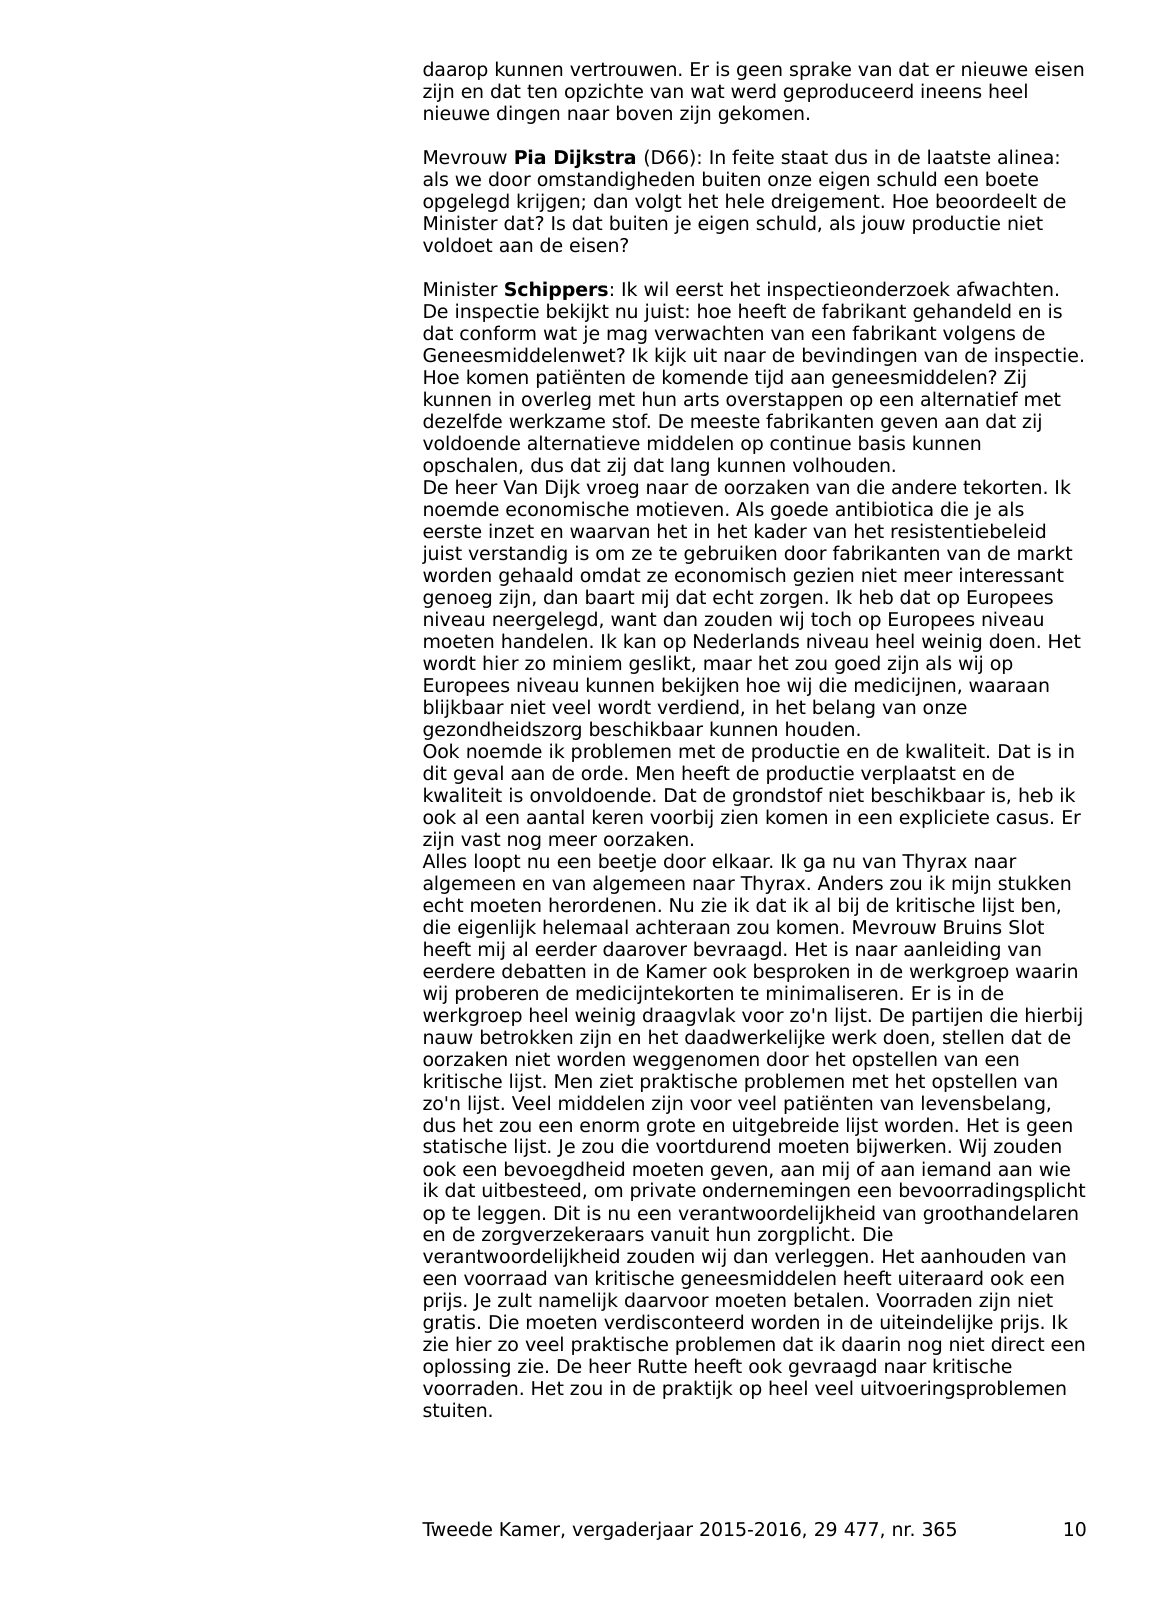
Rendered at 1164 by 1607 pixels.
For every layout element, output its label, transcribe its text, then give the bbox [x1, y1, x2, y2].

text Hoe komen patiënten de komende tijd aan geneesmiddelen? Zij kunnen in overleg met hun arts overstappen op een alternatief met dezelfde werkzame stof. De meeste fabrikanten geven aan dat zij voldoende alternatieve middelen op continue basis kunnen opschalen, dus dat zij dat lang kunnen volhouden. [422, 367, 1087, 477]
text De heer Van Dijk vroeg naar de oorzaken van die andere tekorten. Ik noemde economische motieven. Als goede antibiotica die je als eerste inzet en waarvan het in het kader van het resistentiebeleid juist verstandig is om ze te gebruiken door fabrikanten van de markt worden gehaald omdat ze economisch gezien niet meer interessant genoeg zijn, dan baart mij dat echt zorgen. Ik heb dat op Europees niveau neergelegd, want dan zouden wij toch op Europees niveau moeten handelen. Ik kan op Nederlands niveau heel weinig doen. Het wordt hier zo miniem geslikt, maar het zou goed zijn als wij op Europees niveau kunnen bekijken hoe wij die medicijnen, waaraan blijkbaar niet veel wordt verdiend, in het belang van onze gezondheidszorg beschikbaar kunnen houden. [422, 477, 1087, 741]
text Mevrouw Pia Dijkstra (D66): In feite staat dus in de laatste alinea: als we door omstandigheden buiten onze eigen schuld een boete opgelegd krijgen; dan volgt het hele dreigement. Hoe beoordeelt de Minister dat? Is dat buiten je eigen schuld, als jouw productie niet voldoet aan de eisen? [422, 147, 1087, 257]
text daarop kunnen vertrouwen. Er is geen sprake van dat er nieuwe eisen zijn en dat ten opzichte van wat werd geproduceerd ineens heel nieuwe dingen naar boven zijn gekomen. [422, 59, 1087, 125]
text Minister Schippers: Ik wil eerst het inspectieonderzoek afwachten. De inspectie bekijkt nu juist: hoe heeft de fabrikant gehandeld en is dat conform wat je mag verwachten van een fabrikant volgens de Geneesmiddelenwet? Ik kijk uit naar de bevindingen van de inspectie. [422, 279, 1087, 367]
text Ook noemde ik problemen met de productie en de kwaliteit. Dat is in dit geval aan de orde. Men heeft de productie verplaatst en de kwaliteit is onvoldoende. Dat de grondstof niet beschikbaar is, heb ik ook al een aantal keren voorbij zien komen in een expliciete casus. Er zijn vast nog meer oorzaken. [422, 741, 1087, 851]
text Alles loopt nu een beetje door elkaar. Ik ga nu van Thyrax naar algemeen en van algemeen naar Thyrax. Anders zou ik mijn stukken echt moeten herordenen. Nu zie ik dat ik al bij de kritische lijst ben, die eigenlijk helemaal achteraan zou komen. Mevrouw Bruins Slot heeft mij al eerder daarover bevraagd. Het is naar aanleiding van eerdere debatten in de Kamer ook besproken in de werkgroep waarin wij proberen de medicijntekorten te minimaliseren. Er is in de werkgroep heel weinig draagvlak voor zo'n lijst. De partijen die hierbij nauw betrokken zijn en het daadwerkelijke werk doen, stellen dat de oorzaken niet worden weggenomen door het opstellen van een kritische lijst. Men ziet praktische problemen met het opstellen van zo'n lijst. Veel middelen zijn voor veel patiënten van levensbelang, dus het zou een enorm grote en uitgebreide lijst worden. Het is geen statische lijst. Je zou die voortdurend moeten bijwerken. Wij zouden ook een bevoegdheid moeten geven, aan mij of aan iemand aan wie ik dat uitbesteed, om private ondernemingen een bevoorradingsplicht op te leggen. Dit is nu een verantwoordelijkheid van groothandelaren en de zorgverzekeraars vanuit hun zorgplicht. Die verantwoordelijkheid zouden wij dan verleggen. Het aanhouden van een voorraad van kritische geneesmiddelen heeft uiteraard ook een prijs. Je zult namelijk daarvoor moeten betalen. Voorraden zijn niet gratis. Die moeten verdisconteerd worden in de uiteindelijke prijs. Ik zie hier zo veel praktische problemen dat ik daarin nog niet direct een oplossing zie. De heer Rutte heeft ook gevraagd naar kritische voorraden. Het zou in de praktijk op heel veel uitvoeringsproblemen stuiten. [422, 851, 1087, 1422]
